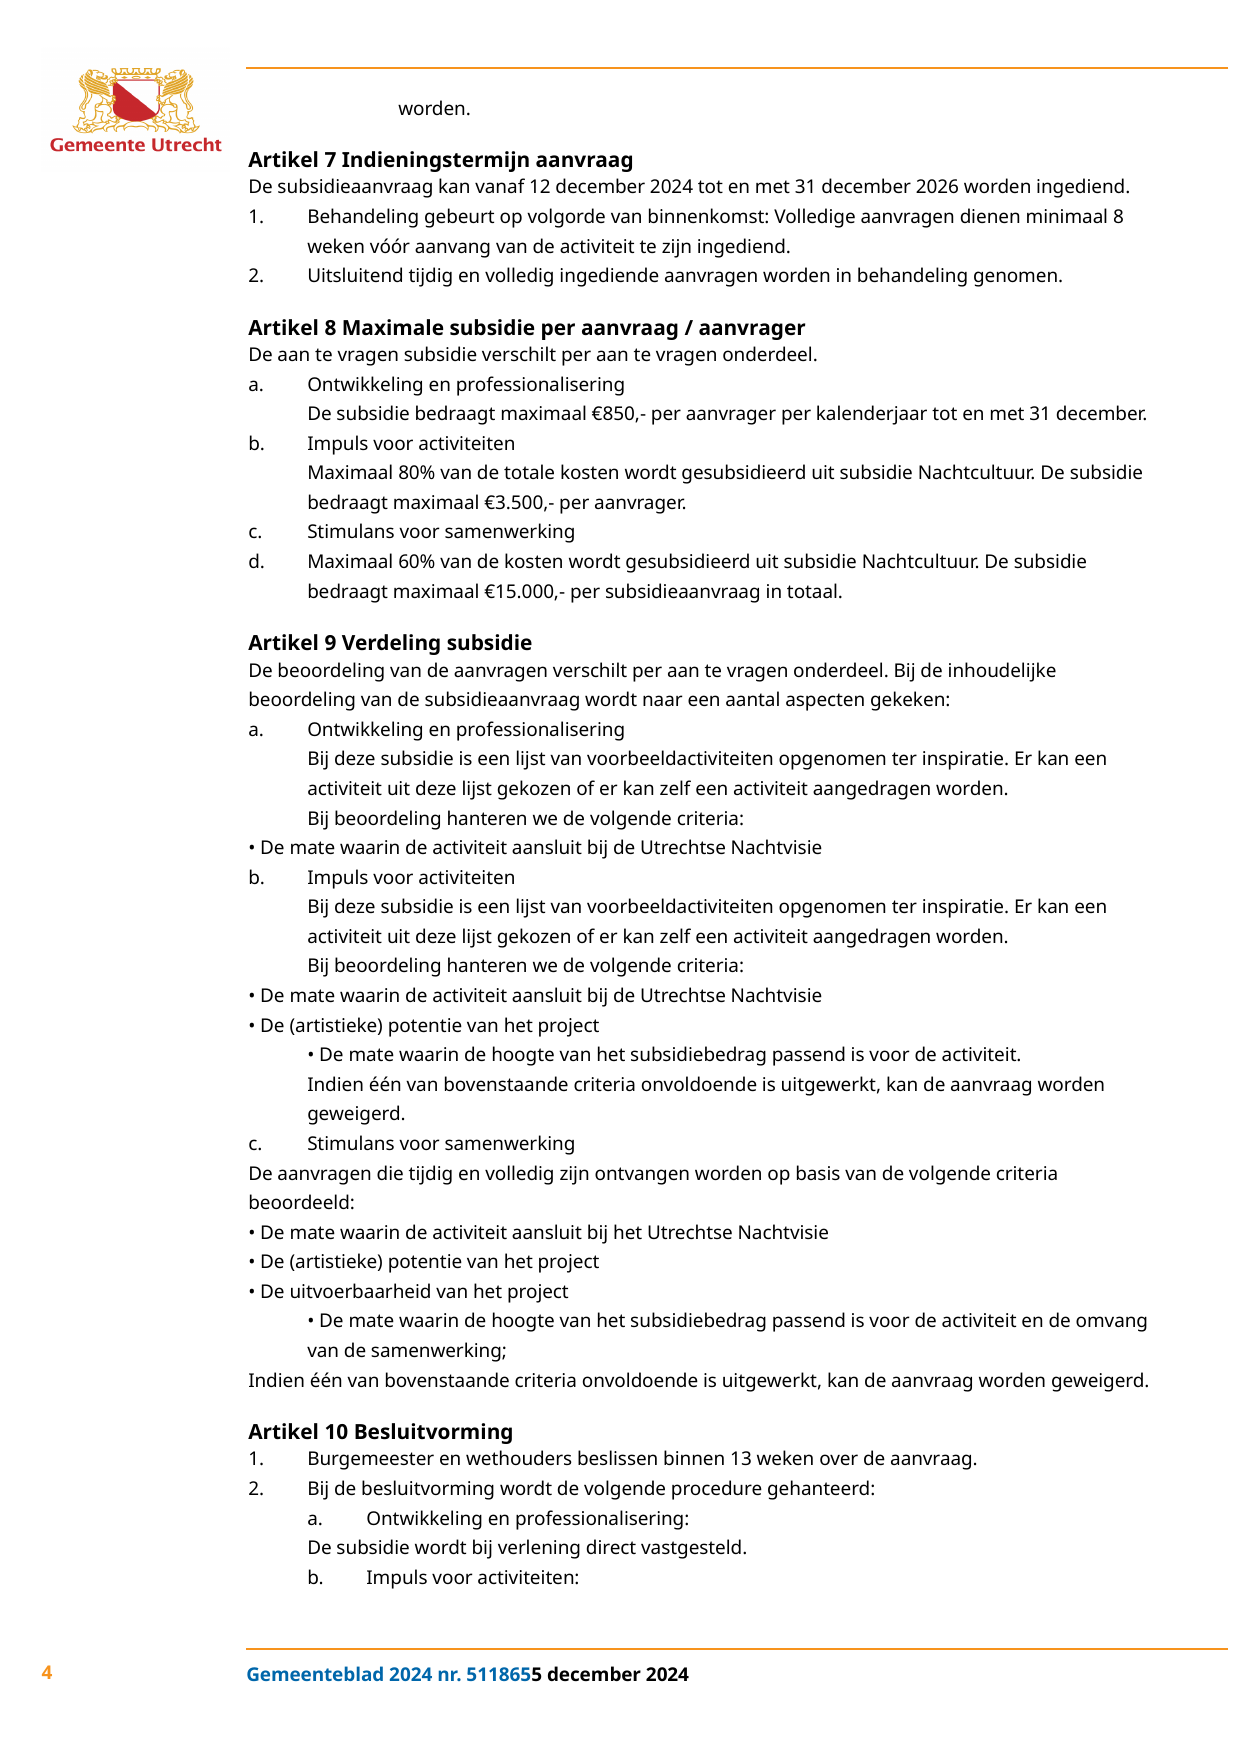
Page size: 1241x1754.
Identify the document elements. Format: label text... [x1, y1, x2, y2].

list De subsidie bedraagt maximaal €850,- per aanvrager per kalenderjaar tot en met 31 december. [248, 400, 1152, 426]
list Ontwikkeling en professionalisering [248, 716, 1152, 742]
list Maximaal 80% van de totale kosten wordt gesubsidieerd uit subsidie Nachtcultuur. De subsidie bedraagt maximaal €3.500,- per aanvrager. [248, 459, 1152, 515]
list Stimulans voor samenwerking [248, 519, 1152, 544]
text • De (artistieke) potentie van het project [248, 1012, 1152, 1037]
list Stimulans voor samenwerking [248, 1130, 1152, 1156]
text • De mate waarin de activiteit aansluit bij de Utrechtse Nachtvisie [248, 834, 1152, 860]
text • De mate waarin de activiteit aansluit bij het Utrechtse Nachtvisie [248, 1219, 1152, 1244]
list Ontwikkeling en professionalisering: [307, 1505, 1152, 1531]
list • De mate waarin de hoogte van het subsidiebedrag passend is voor de activiteit. [248, 1041, 1152, 1067]
picture [41, 47, 231, 172]
list De subsidie wordt bij verlening direct vastgesteld. [248, 1534, 1152, 1560]
text Indien één van bovenstaande criteria onvoldoende is uitgewerkt, kan de aanvraag worden geweigerd. [248, 1367, 1152, 1392]
list Impuls voor activiteiten [248, 430, 1152, 456]
text • De uitvoerbaarheid van het project [248, 1278, 1152, 1304]
list Impuls voor activiteiten: [307, 1564, 1152, 1590]
text De beoordeling van de aanvragen verschilt per aan te vragen onderdeel. Bij de inhoudelijke beoordeling van de subsidieaanvraag wordt naar een aantal aspecten gekeken: [248, 657, 1152, 712]
text De aanvragen die tijdig en volledig zijn ontvangen worden op basis van de volgende criteria beoordeeld: [248, 1160, 1152, 1215]
text De subsidieaanvraag kan vanaf 12 december 2024 tot en met 31 december 2026 worden ingediend. [248, 174, 1152, 199]
text Artikel 7 Indieningstermijn aanvraag [248, 145, 1152, 174]
list Bij de besluitvorming wordt de volgende procedure gehanteerd: [248, 1475, 1152, 1501]
list Uitsluitend tijdig en volledig ingediende aanvragen worden in behandeling genomen. [248, 262, 1152, 288]
list Behandeling gebeurt op volgorde van binnenkomst: Volledige aanvragen dienen minimaal 8 weken vóór aanvang van de activiteit te zijn ingediend. [248, 203, 1152, 258]
list • De mate waarin de hoogte van het subsidiebedrag passend is voor de activiteit en de omvang van de samenwerking; [248, 1308, 1152, 1363]
list worden. [361, 95, 1152, 121]
list Bij beoordeling hanteren we de volgende criteria: [248, 805, 1152, 830]
list Bij beoordeling hanteren we de volgende criteria: [248, 953, 1152, 978]
text • De mate waarin de activiteit aansluit bij de Utrechtse Nachtvisie [248, 982, 1152, 1008]
text • De (artistieke) potentie van het project [248, 1248, 1152, 1274]
text Artikel 9 Verdeling subsidie [248, 628, 1152, 657]
list Burgemeester en wethouders beslissen binnen 13 weken over de aanvraag. [248, 1446, 1152, 1471]
list Bij deze subsidie is een lijst van voorbeeldactiviteiten opgenomen ter inspiratie. Er kan een activiteit uit deze lijst gekozen of er kan zelf een activiteit aangedragen worden. [248, 893, 1152, 949]
list Indien één van bovenstaande criteria onvoldoende is uitgewerkt, kan de aanvraag worden geweigerd. [248, 1071, 1152, 1126]
list Ontwikkeling en professionalisering [248, 371, 1152, 397]
text De aan te vragen subsidie verschilt per aan te vragen onderdeel. [248, 341, 1152, 367]
text Artikel 8 Maximale subsidie per aanvraag / aanvrager [248, 313, 1152, 341]
list Impuls voor activiteiten [248, 864, 1152, 889]
list Bij deze subsidie is een lijst van voorbeeldactiviteiten opgenomen ter inspiratie. Er kan een activiteit uit deze lijst gekozen of er kan zelf een activiteit aangedragen worden. [248, 746, 1152, 801]
list Maximaal 60% van de kosten wordt gesubsidieerd uit subsidie Nachtcultuur. De subsidie bedraagt maximaal €15.000,- per subsidieaanvraag in totaal. [248, 548, 1152, 604]
text Artikel 10 Besluitvorming [248, 1417, 1152, 1446]
